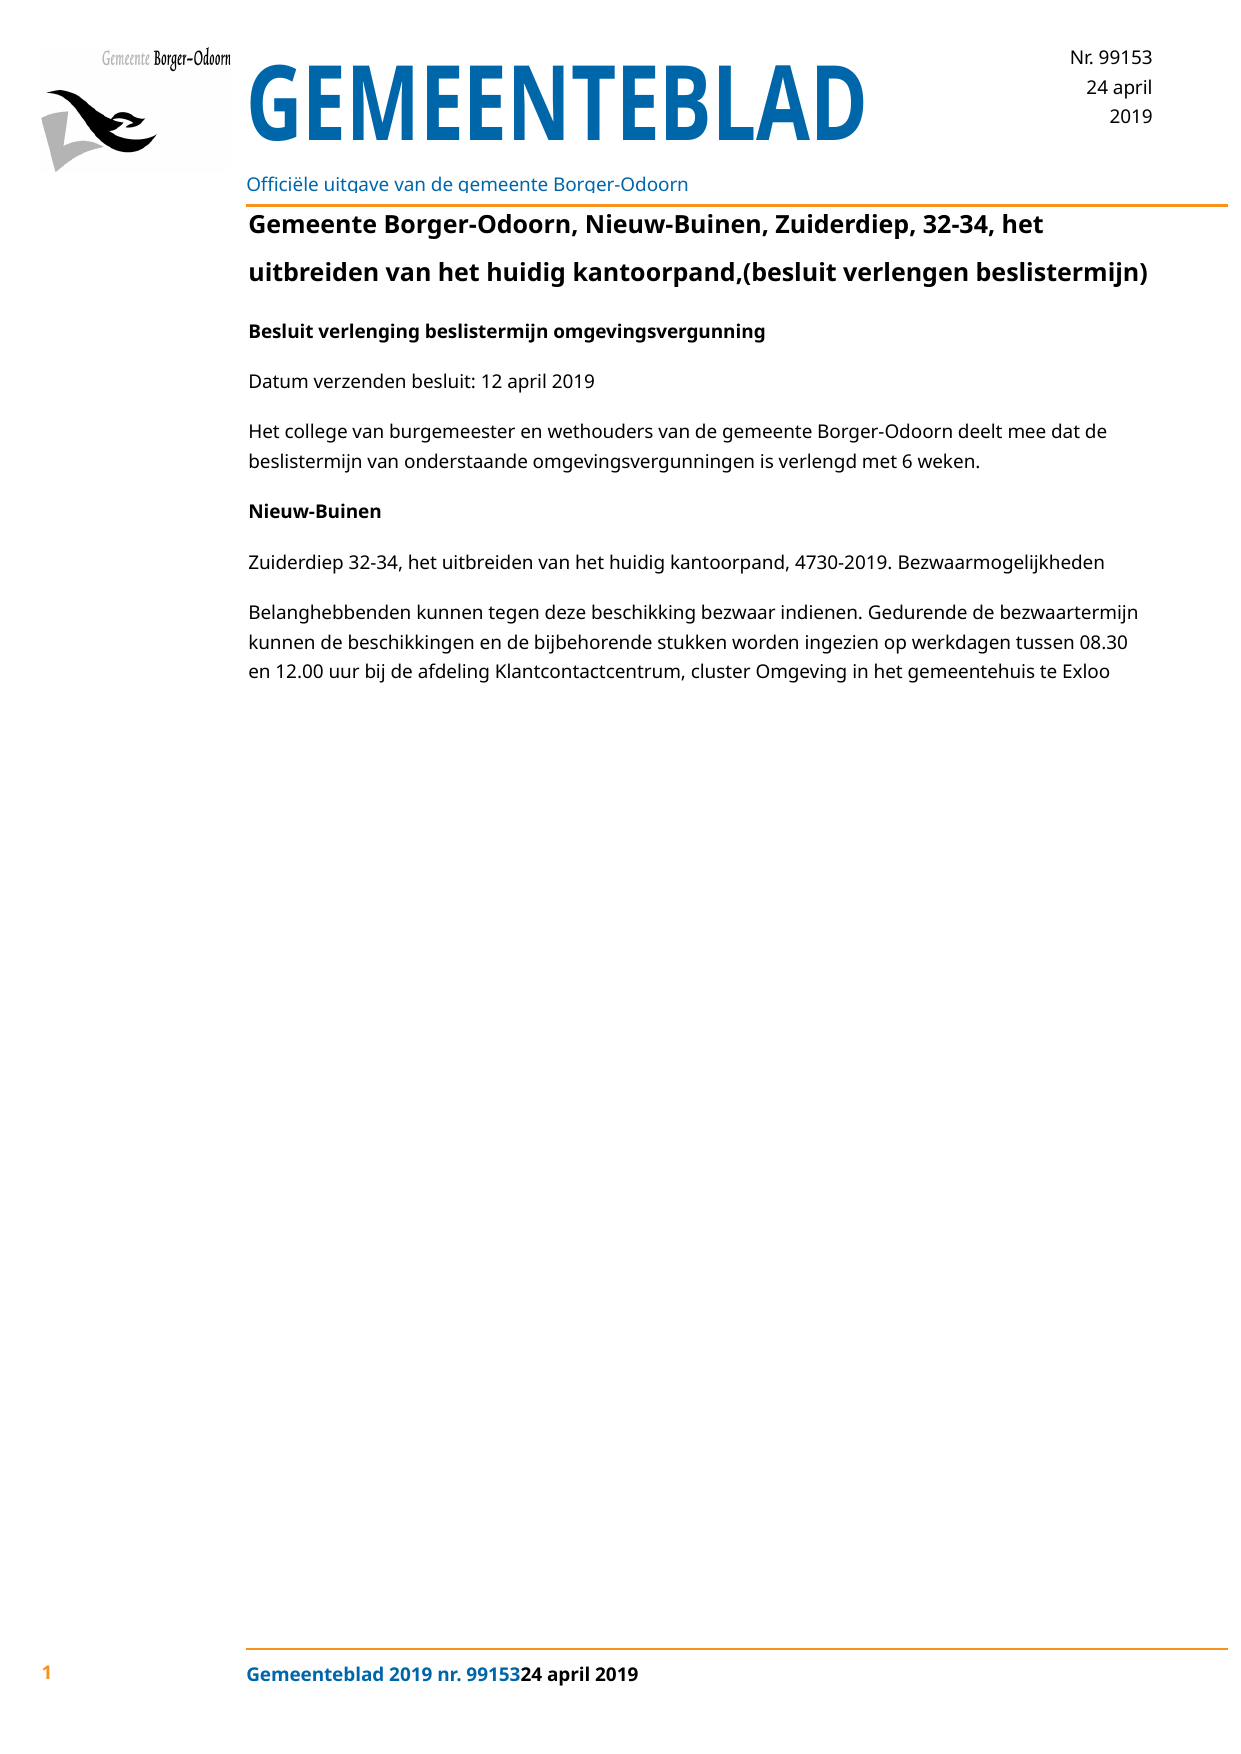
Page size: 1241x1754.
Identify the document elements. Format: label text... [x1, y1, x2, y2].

text Gemeente Borger-Odoorn, Nieuw-Buinen, Zuiderdiep, 32-34, het uitbreiden van het huidig kantoorpand,(besluit verlengen beslistermijn) [248, 207, 1152, 288]
text Het college van burgemeester en wethouders van de gemeente Borger-Odoorn deelt mee dat de beslistermijn van onderstaande omgevingsvergunningen is verlengd met 6 weken. [248, 419, 1152, 474]
text Nieuw-Buinen [248, 499, 1152, 524]
text Datum verzenden besluit: 12 april 2019 [248, 368, 1152, 394]
text Besluit verlenging beslistermijn omgevingsvergunning [248, 318, 1152, 344]
picture [41, 47, 231, 172]
text Belanghebbenden kunnen tegen deze beschikking bezwaar indienen. Gedurende de bezwaartermijn kunnen de beschikkingen en de bijbehorende stukken worden ingezien op werkdagen tussen 08.30 en 12.00 uur bij de afdeling Klantcontactcentrum, cluster Omgeving in het gemeentehuis te Exloo [248, 599, 1152, 684]
text Zuiderdiep 32-34, het uitbreiden van het huidig kantoorpand, 4730-2019. Bezwaarmogelijkheden [248, 549, 1152, 575]
